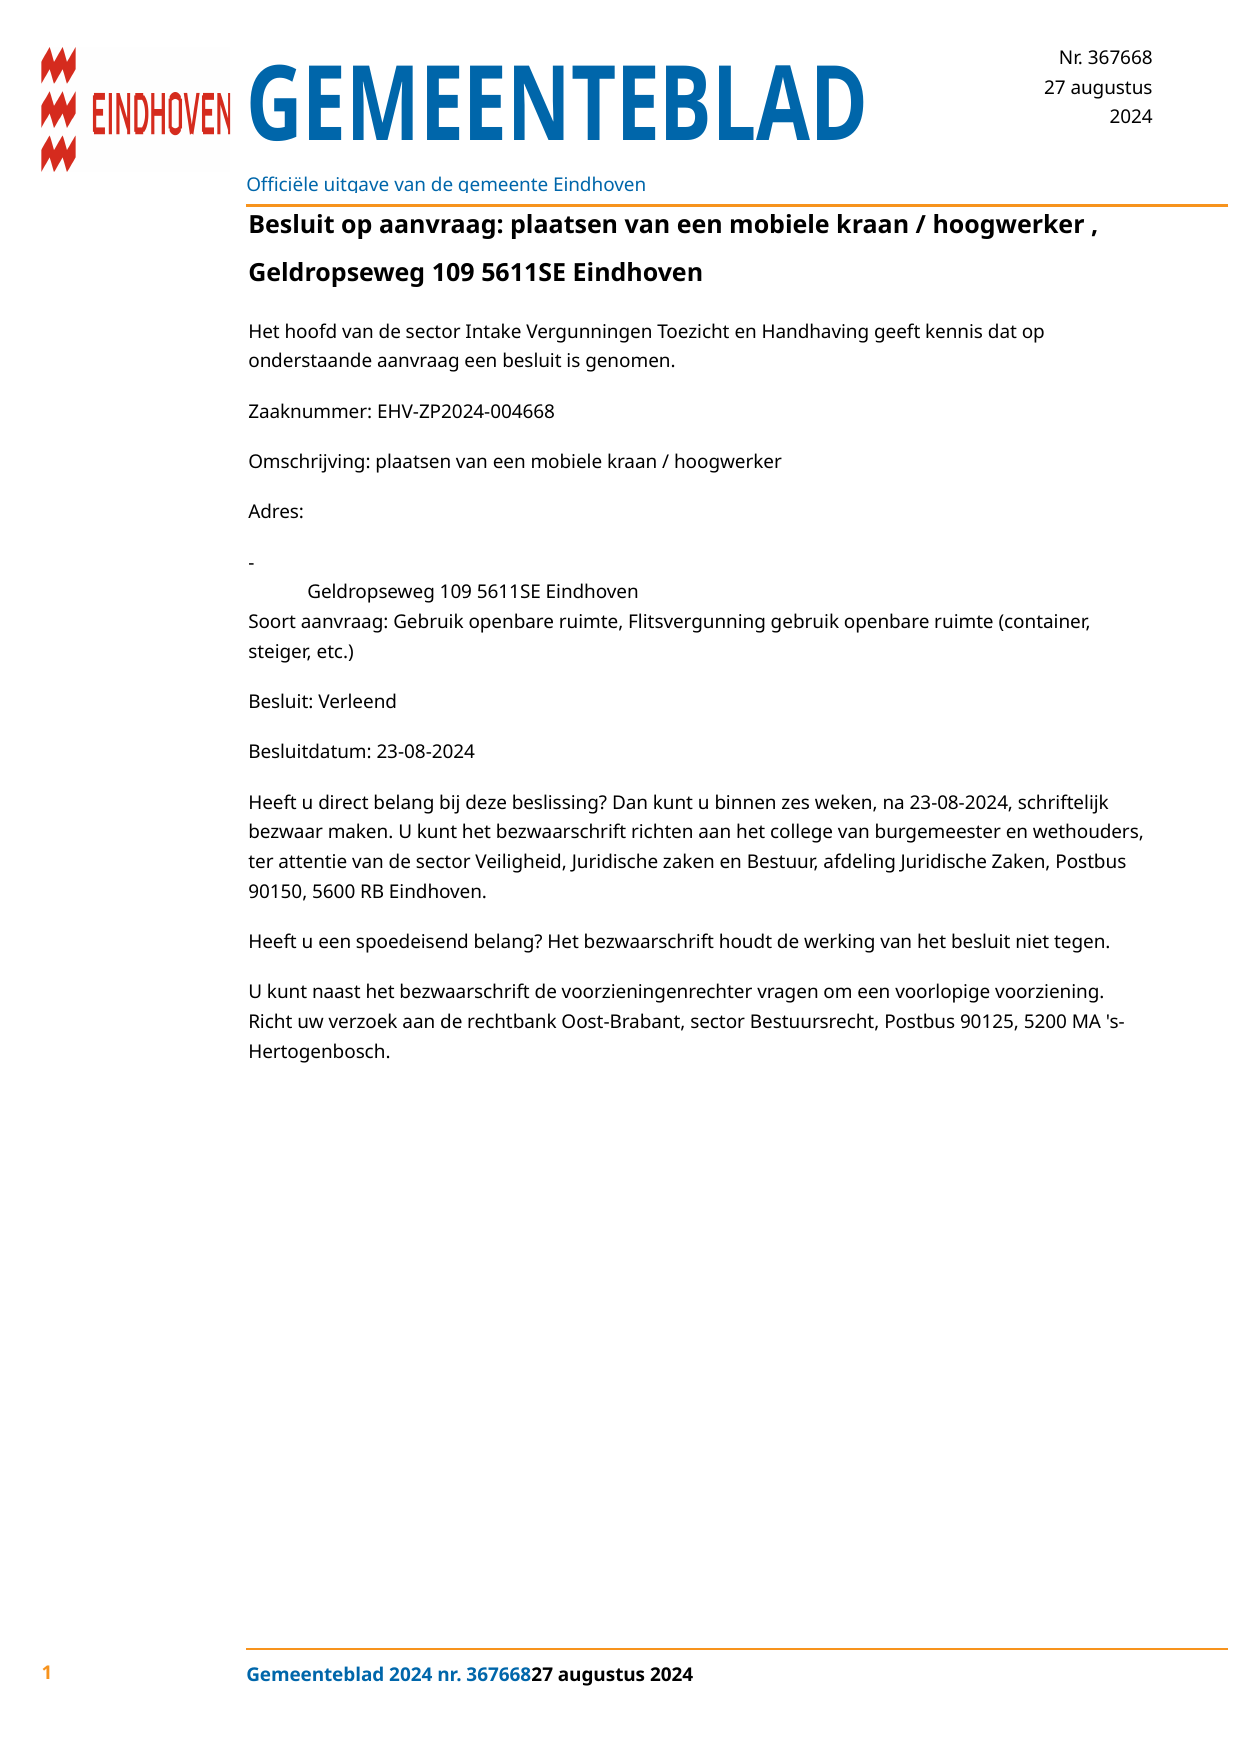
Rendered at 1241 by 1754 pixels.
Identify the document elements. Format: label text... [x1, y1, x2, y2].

list Geldropseweg 109 5611SE Eindhoven [248, 579, 1152, 604]
text Het hoofd van de sector Intake Vergunningen Toezicht en Handhaving geeft kennis dat op onderstaande aanvraag een besluit is genomen. [248, 318, 1152, 373]
text Besluit op aanvraag: plaatsen van een mobiele kraan / hoogwerker , Geldropseweg 109 5611SE Eindhoven [248, 207, 1152, 288]
picture [41, 47, 231, 172]
text Soort aanvraag: Gebruik openbare ruimte, Flitsvergunning gebruik openbare ruimte (container, steiger, etc.) [248, 608, 1152, 664]
text Besluitdatum: 23-08-2024 [248, 739, 1152, 764]
text Heeft u een spoedeisend belang? Het bezwaarschrift houdt de werking van het besluit niet tegen. [248, 928, 1152, 954]
text Zaaknummer: EHV-ZP2024-004668 [248, 398, 1152, 424]
text Adres: [248, 499, 1152, 524]
text Omschrijving: plaatsen van een mobiele kraan / hoogwerker [248, 448, 1152, 474]
text U kunt naast het bezwaarschrift de voorzieningenrechter vragen om een voorlopige voorziening. Richt uw verzoek aan de rechtbank Oost-Brabant, sector Bestuursrecht, Postbus 90125, 5200 MA 's-Hertogenbosch. [248, 979, 1152, 1064]
text Besluit: Verleend [248, 688, 1152, 714]
text Heeft u direct belang bij deze beslissing? Dan kunt u binnen zes weken, na 23-08-2024, schriftelijk bezwaar maken. U kunt het bezwaarschrift richten aan het college van burgemeester en wethouders, ter attentie van de sector Veiligheid, Juridische zaken en Bestuur, afdeling Juridische Zaken, Postbus 90150, 5600 RB Eindhoven. [248, 789, 1152, 904]
